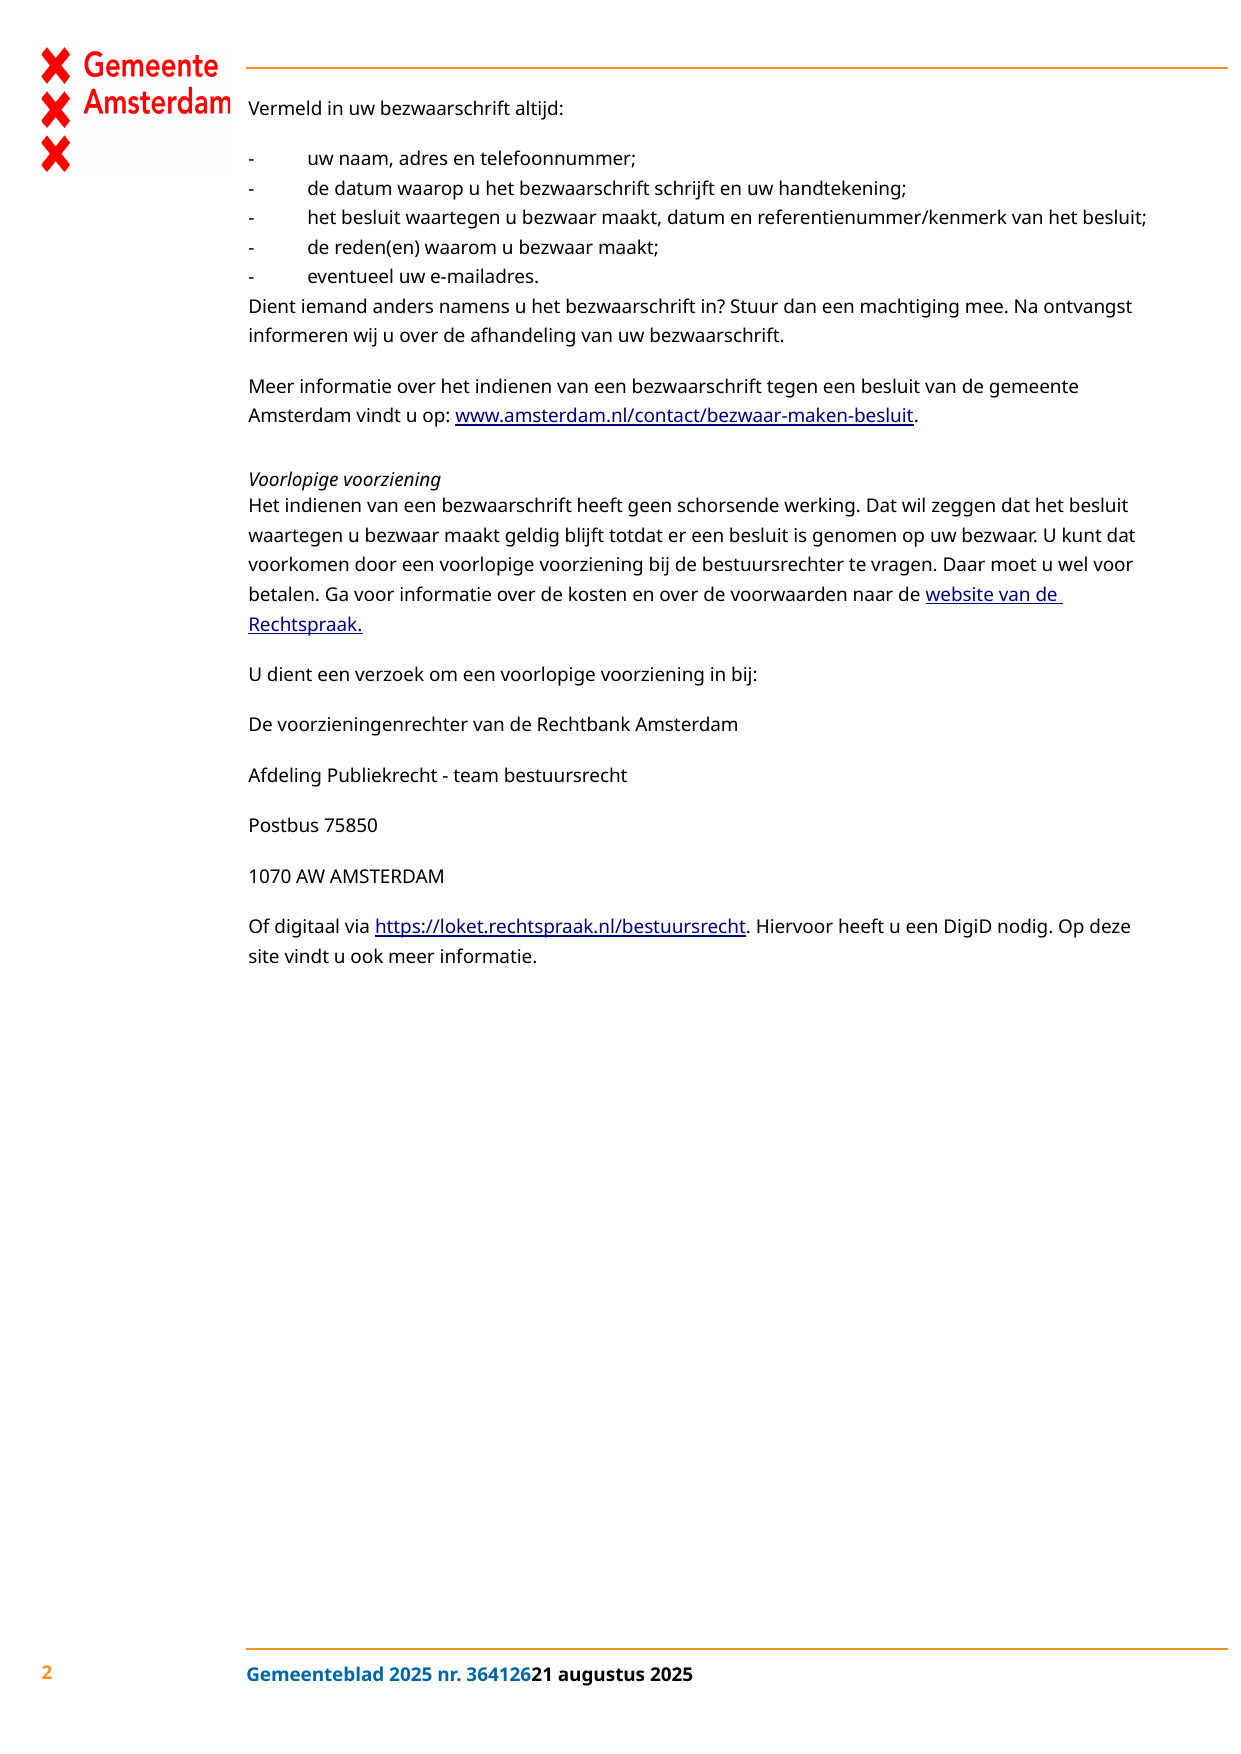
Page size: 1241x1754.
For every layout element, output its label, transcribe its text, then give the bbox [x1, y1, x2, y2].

text Het indienen van een bezwaarschrift heeft geen schorsende werking. Dat wil zeggen dat het besluit waartegen u bezwaar maakt geldig blijft totdat er een besluit is genomen op uw bezwaar. U kunt dat voorkomen door een voorlopige voorziening bij de bestuursrechter te vragen. Daar moet u wel voor betalen. Ga voor informatie over de kosten en over de voorwaarden naar de website van de Rechtspraak. [248, 492, 1152, 636]
text Voorlopige voorziening [248, 467, 1152, 492]
list de reden(en) waarom u bezwaar maakt; [248, 234, 1152, 260]
text Vermeld in uw bezwaarschrift altijd: [248, 95, 1152, 121]
picture [41, 47, 231, 172]
text U dient een verzoek om een voorlopige voorziening in bij: [248, 661, 1152, 687]
list de datum waarop u het bezwaarschrift schrijft en uw handtekening; [248, 175, 1152, 201]
text 1070 AW AMSTERDAM [248, 863, 1152, 888]
text Afdeling Publiekrecht - team bestuursrecht [248, 762, 1152, 788]
text Dient iemand anders namens u het bezwaarschrift in? Stuur dan een machtiging mee. Na ontvangst informeren wij u over de afhandeling van uw bezwaarschrift. [248, 293, 1152, 348]
text Meer informatie over het indienen van een bezwaarschrift tegen een besluit van de gemeente Amsterdam vindt u op: www.amsterdam.nl/contact/bezwaar-maken-besluit. [248, 373, 1152, 428]
list uw naam, adres en telefoonnummer; [248, 145, 1152, 171]
list het besluit waartegen u bezwaar maakt, datum en referentienummer/kenmerk van het besluit; [248, 204, 1152, 230]
text Of digitaal via https://loket.rechtspraak.nl/bestuursrecht. Hiervoor heeft u een DigiD nodig. Op deze site vindt u ook meer informatie. [248, 913, 1152, 968]
text De voorzieningenrechter van de Rechtbank Amsterdam [248, 712, 1152, 737]
text Postbus 75850 [248, 812, 1152, 838]
list eventueel uw e-mailadres. [248, 263, 1152, 289]
